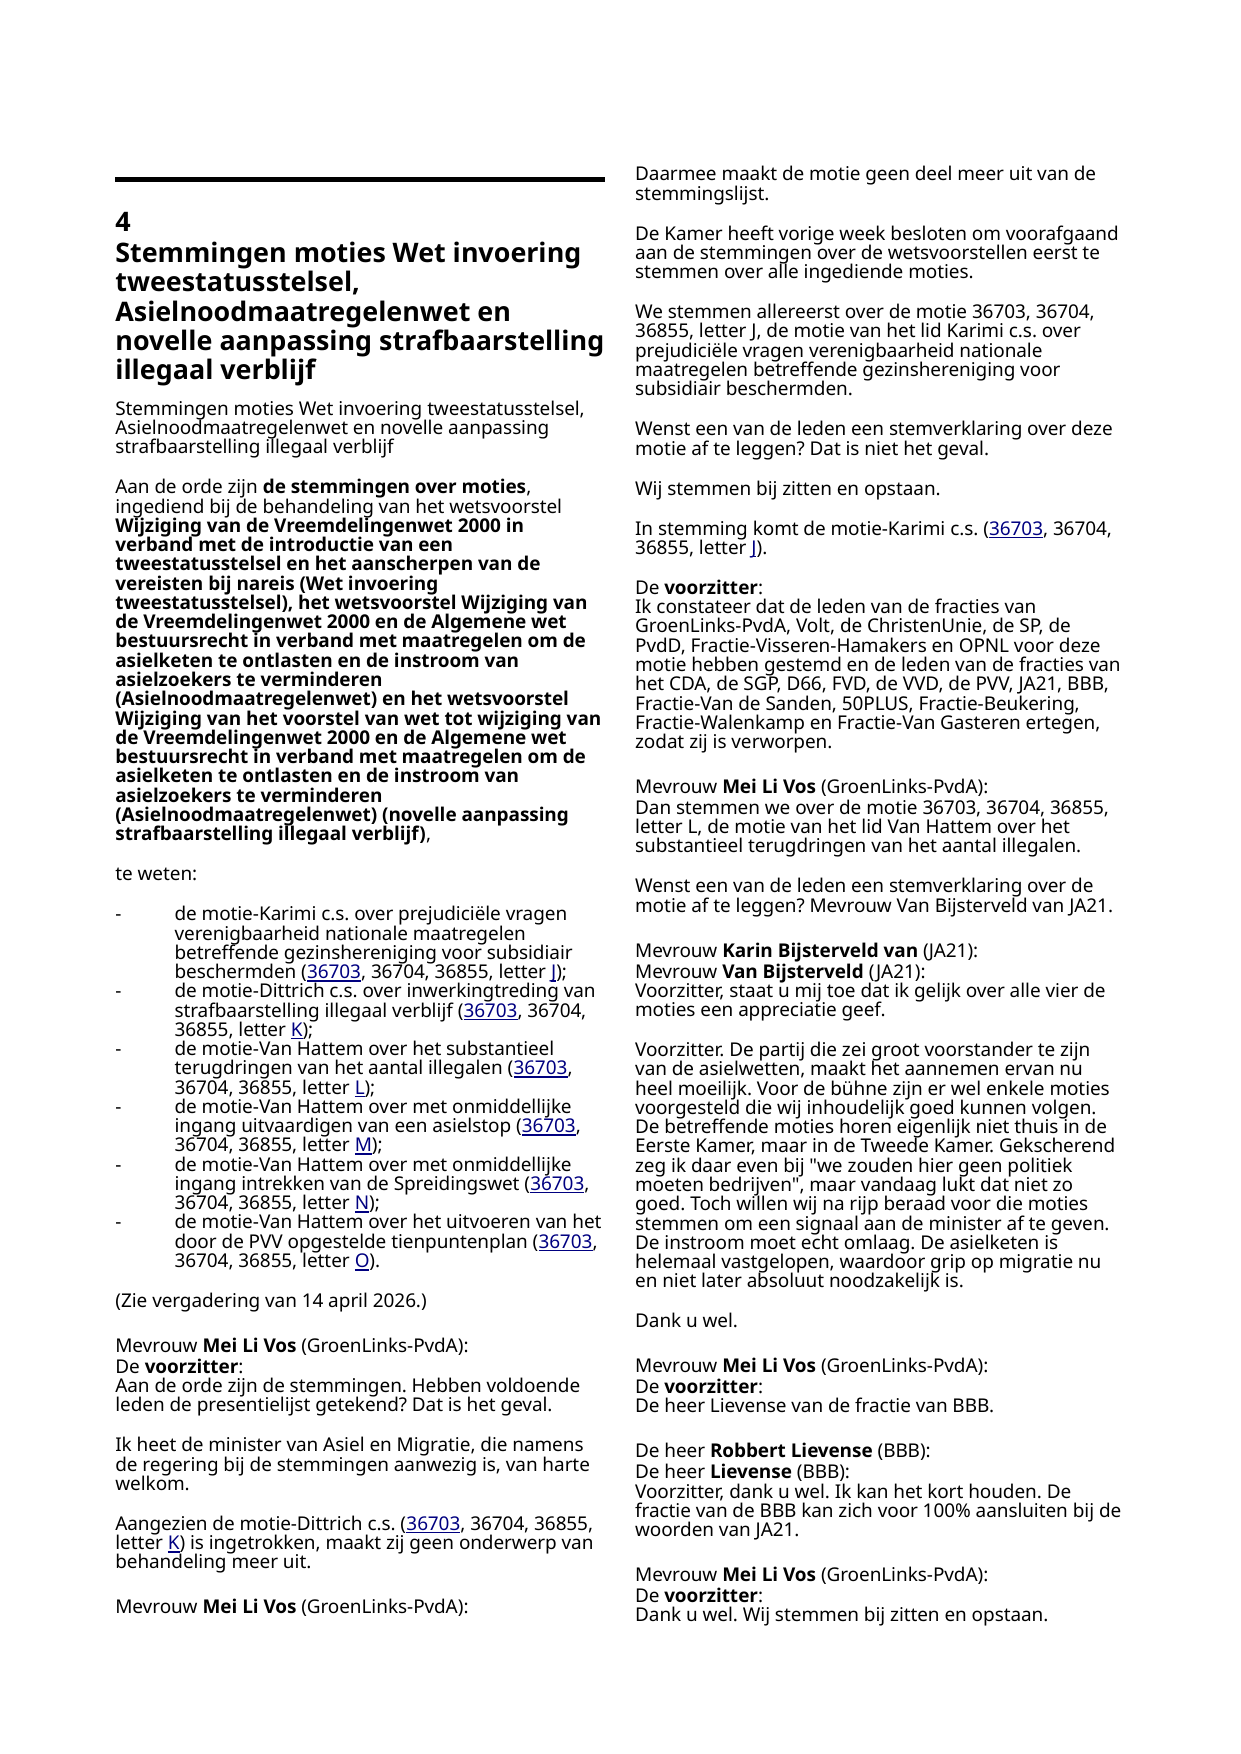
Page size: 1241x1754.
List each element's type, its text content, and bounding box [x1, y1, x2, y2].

text Dank u wel. [635, 1312, 1125, 1332]
list de motie-Van Hattem over het substantieel terugdringen van het aantal illegalen (36703, 36704, 36855, letter L); [115, 1040, 605, 1098]
text Stemmingen moties Wet invoering tweestatusstelsel, Asielnoodmaatregelenwet en novelle aanpassing strafbaarstelling illegaal verblijf [115, 239, 605, 400]
text 4 [115, 203, 605, 239]
text Stemmingen moties Wet invoering tweestatusstelsel, Asielnoodmaatregelenwet en novelle aanpassing strafbaarstelling illegaal verblijf [115, 400, 605, 458]
text Ik heet de minister van Asiel en Migratie, die namens de regering bij de stemmingen aanwezig is, van harte welkom. [115, 1436, 605, 1494]
text Daarmee maakt de motie geen deel meer uit van de stemmingslijst. [635, 165, 1125, 204]
text Voorzitter, staat u mij toe dat ik gelijk over alle vier de moties een appreciatie geef. [635, 982, 1125, 1020]
text Mevrouw Karin Bijsterveld van (JA21): [635, 937, 1125, 963]
text Mevrouw Mei Li Vos (GroenLinks-PvdA): [115, 1594, 605, 1619]
text De heer Lievense (BBB): [635, 1463, 1125, 1483]
text De heer Robbert Lievense (BBB): [635, 1438, 1125, 1463]
text Voorzitter. De partij die zei groot voorstander te zijn van de asielwetten, maakt het aannemen ervan nu heel moeilijk. Voor de bühne zijn er wel enkele moties voorgesteld die wij inhoudelijk goed kunnen volgen. De betreffende moties horen eigenlijk niet thuis in de Eerste Kamer, maar in de Tweede Kamer. Gekscherend zeg ik daar even bij "we zouden hier geen politiek moeten bedrijven", maar vandaag lukt dat niet zo goed. Toch willen wij na rijp beraad voor die moties stemmen om een signaal aan de minister af te geven. De instroom moet echt omlaag. De asielketen is helemaal vastgelopen, waardoor grip op migratie nu en niet later absoluut noodzakelijk is. [635, 1041, 1125, 1292]
text Wenst een van de leden een stemverklaring over deze motie af te leggen? Dat is niet het geval. [635, 420, 1125, 459]
text Aan de orde zijn de stemmingen. Hebben voldoende leden de presentielijst getekend? Dat is het geval. [115, 1377, 605, 1416]
text Aan de orde zijn de stemmingen over moties, ingediend bij de behandeling van het wetsvoorstel Wijziging van de Vreemdelingenwet 2000 in verband met de introductie van een tweestatusstelsel en het aanscherpen van de vereisten bij nareis (Wet invoering tweestatusstelsel), het wetsvoorstel Wijziging van de Vreemdelingenwet 2000 en de Algemene wet bestuursrecht in verband met maatregelen om de asielketen te ontlasten en de instroom van asielzoekers te verminderen (Asielnoodmaatregelenwet) en het wetsvoorstel Wijziging van het voorstel van wet tot wijziging van de Vreemdelingenwet 2000 en de Algemene wet bestuursrecht in verband met maatregelen om de asielketen te ontlasten en de instroom van asielzoekers te verminderen (Asielnoodmaatregelenwet) (novelle aanpassing strafbaarstelling illegaal verblijf), [115, 478, 605, 844]
text Dan stemmen we over de motie 36703, 36704, 36855, letter L, de motie van het lid Van Hattem over het substantieel terugdringen van het aantal illegalen. [635, 799, 1125, 857]
list de motie-Van Hattem over het uitvoeren van het door de PVV opgestelde tienpuntenplan (36703, 36704, 36855, letter O). [115, 1213, 605, 1271]
list de motie-Van Hattem over met onmiddellijke ingang uitvaardigen van een asielstop (36703, 36704, 36855, letter M); [115, 1098, 605, 1156]
text We stemmen allereerst over de motie 36703, 36704, 36855, letter J, de motie van het lid Karimi c.s. over prejudiciële vragen verenigbaarheid nationale maatregelen betreffende gezinshereniging voor subsidiair beschermden. [635, 303, 1125, 399]
text Mevrouw Mei Li Vos (GroenLinks-PvdA): [115, 1332, 605, 1358]
text Wij stemmen bij zitten en opstaan. [635, 479, 1125, 499]
text In stemming komt de motie-Karimi c.s. (36703, 36704, 36855, letter J). [635, 519, 1125, 558]
text Mevrouw Van Bijsterveld (JA21): [635, 963, 1125, 982]
text te weten: [115, 865, 605, 884]
list de motie-Karimi c.s. over prejudiciële vragen verenigbaarheid nationale maatregelen betreffende gezinshereniging voor subsidiair beschermden (36703, 36704, 36855, letter J); [115, 905, 605, 982]
list de motie-Van Hattem over met onmiddellijke ingang intrekken van de Spreidingswet (36703, 36704, 36855, letter N); [115, 1156, 605, 1213]
text Mevrouw Mei Li Vos (GroenLinks-PvdA): [635, 1561, 1125, 1587]
text (Zie vergadering van 14 april 2026.) [115, 1292, 605, 1311]
text De voorzitter: [635, 1378, 1125, 1397]
text De voorzitter: [115, 1358, 605, 1377]
text Wenst een van de leden een stemverklaring over de motie af te leggen? Mevrouw Van Bijsterveld van JA21. [635, 877, 1125, 916]
text De voorzitter: [635, 1587, 1125, 1606]
list de motie-Dittrich c.s. over inwerkingtreding van strafbaarstelling illegaal verblijf (36703, 36704, 36855, letter K); [115, 982, 605, 1040]
text Aangezien de motie-Dittrich c.s. (36703, 36704, 36855, letter K) is ingetrokken, maakt zij geen onderwerp van behandeling meer uit. [115, 1515, 605, 1573]
text Dank u wel. Wij stemmen bij zitten en opstaan. [635, 1606, 1125, 1626]
text Mevrouw Mei Li Vos (GroenLinks-PvdA): [635, 1352, 1125, 1378]
text De Kamer heeft vorige week besloten om voorafgaand aan de stemmingen over de wetsvoorstellen eerst te stemmen over alle ingediende moties. [635, 224, 1125, 282]
text Ik constateer dat de leden van de fracties van GroenLinks-PvdA, Volt, de ChristenUnie, de SP, de PvdD, Fractie-Visseren-Hamakers en OPNL voor deze motie hebben gestemd en de leden van de fracties van het CDA, de SGP, D66, FVD, de VVD, de PVV, JA21, BBB, Fractie-Van de Sanden, 50PLUS, Fractie-Beukering, Fractie-Walenkamp en Fractie-Van Gasteren ertegen, zodat zij is verworpen. [635, 598, 1125, 752]
text De voorzitter: [635, 579, 1125, 598]
text Mevrouw Mei Li Vos (GroenLinks-PvdA): [635, 773, 1125, 799]
text Voorzitter, dank u wel. Ik kan het kort houden. De fractie van de BBB kan zich voor 100% aansluiten bij de woorden van JA21. [635, 1483, 1125, 1540]
text De heer Lievense van de fractie van BBB. [635, 1397, 1125, 1417]
